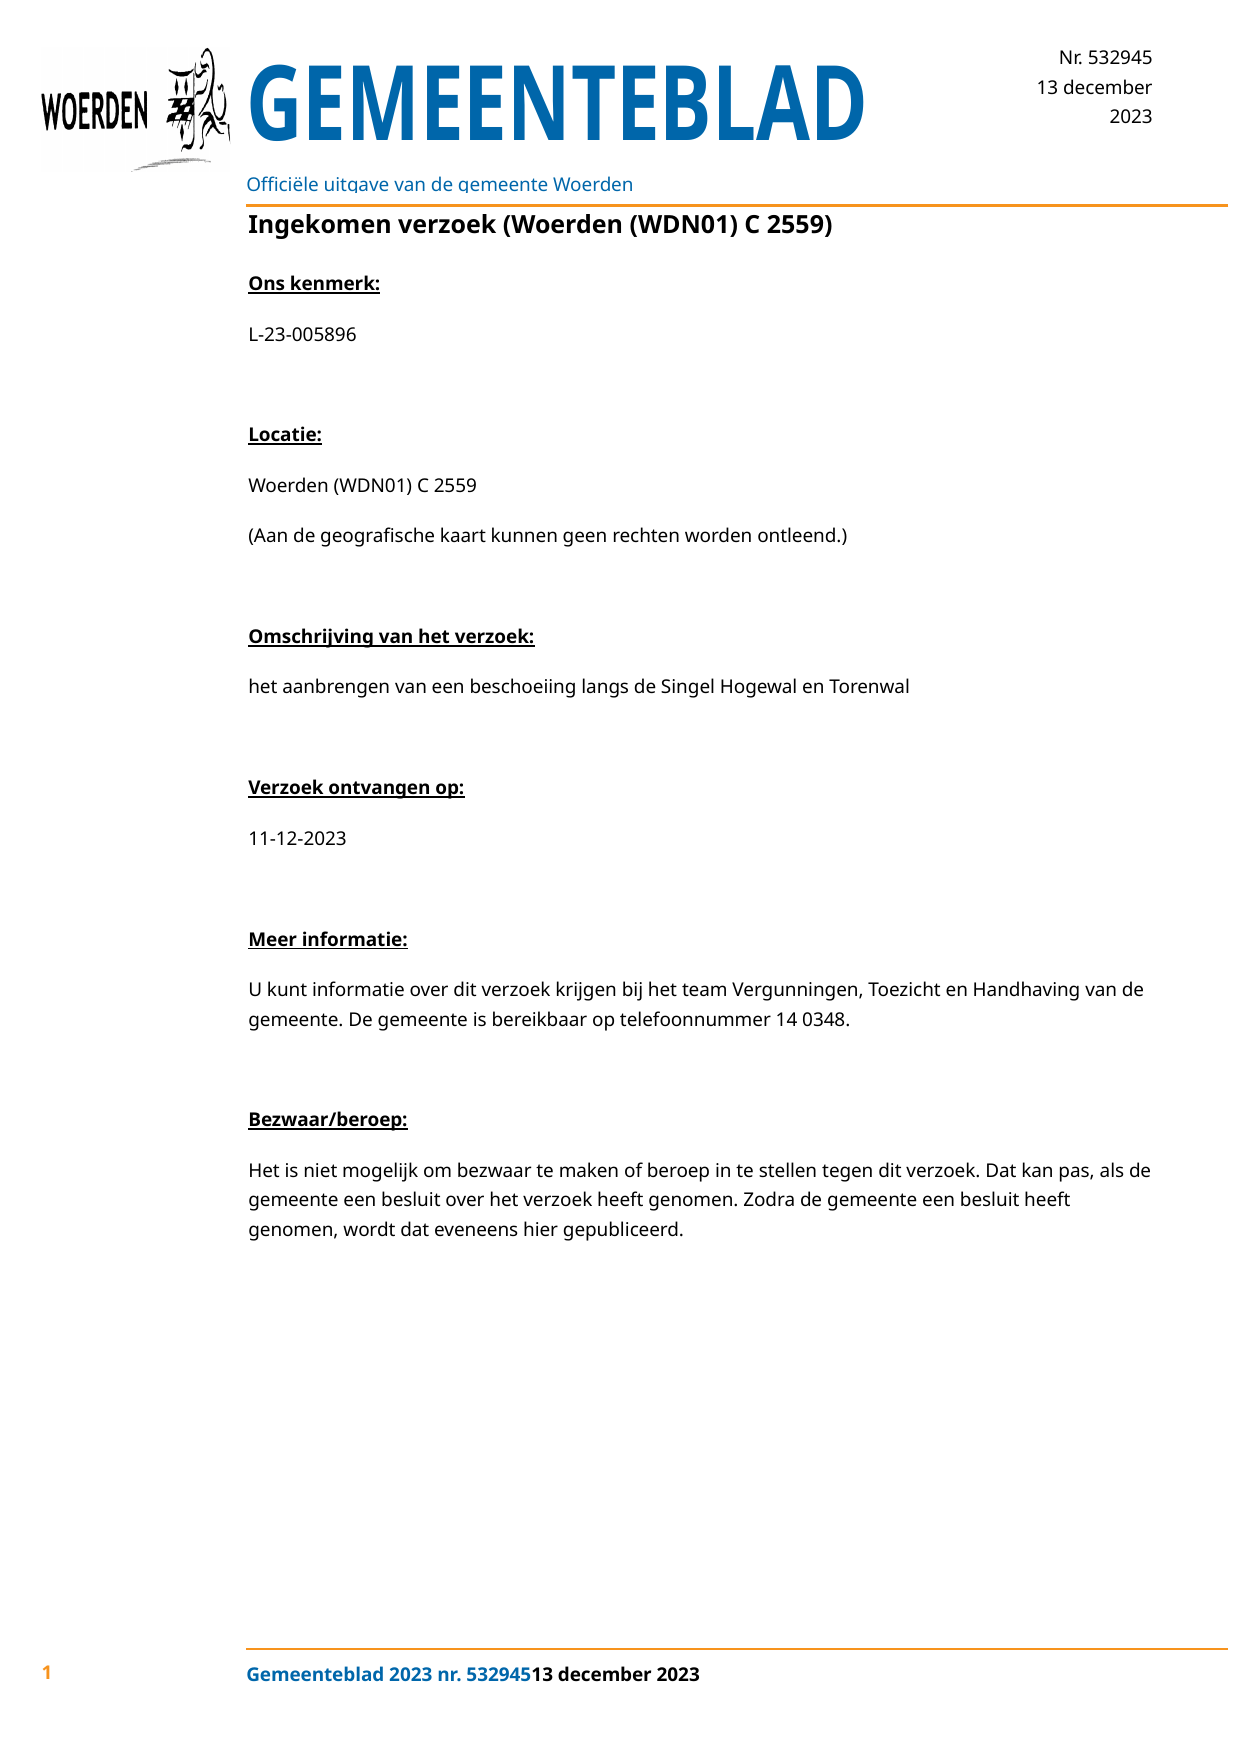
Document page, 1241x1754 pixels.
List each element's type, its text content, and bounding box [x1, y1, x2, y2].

text Het is niet mogelijk om bezwaar te maken of beroep in te stellen tegen dit verzoek. Dat kan pas, als de gemeente een besluit over het verzoek heeft genomen. Zodra de gemeente een besluit heeft genomen, wordt dat eveneens hier gepubliceerd. [248, 1157, 1152, 1242]
text Omschrijving van het verzoek: [248, 623, 1152, 649]
text Meer informatie: [248, 926, 1152, 951]
text (Aan de geografische kaart kunnen geen rechten worden ontleend.) [248, 522, 1152, 548]
text U kunt informatie over dit verzoek krijgen bij het team Vergunningen, Toezicht en Handhaving van de gemeente. De gemeente is bereikbaar op telefoonnummer 14 0348. [248, 976, 1152, 1031]
text Ingekomen verzoek (Woerden (WDN01) C 2559) [248, 207, 1152, 241]
text Bezwaar/beroep: [248, 1107, 1152, 1132]
text Ons kenmerk: [248, 270, 1152, 296]
text Verzoek ontvangen op: [248, 774, 1152, 800]
picture [41, 47, 231, 172]
text Woerden (WDN01) C 2559 [248, 472, 1152, 498]
text het aanbrengen van een beschoeiing langs de Singel Hogewal en Torenwal [248, 674, 1152, 699]
text Locatie: [248, 422, 1152, 447]
text 11-12-2023 [248, 825, 1152, 851]
text L-23-005896 [248, 321, 1152, 346]
